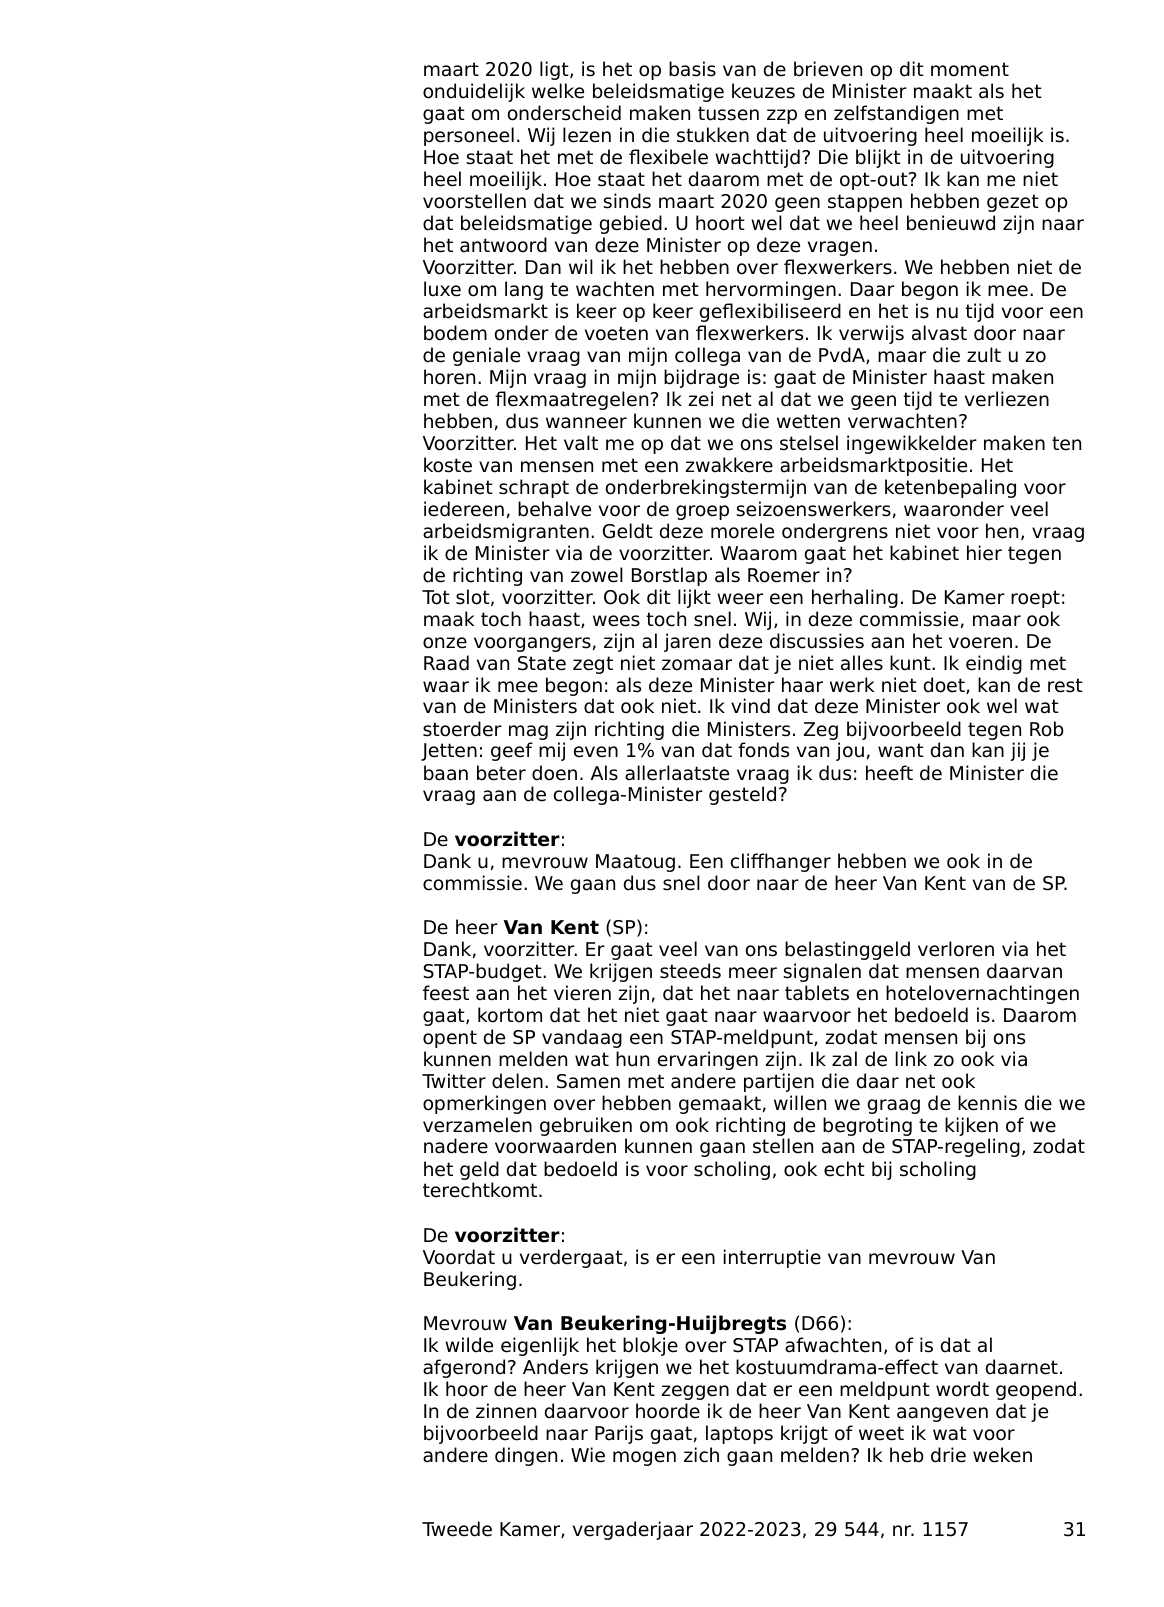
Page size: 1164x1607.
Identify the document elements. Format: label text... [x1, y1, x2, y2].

text De voorzitter: [422, 1224, 1087, 1247]
text Tot slot, voorzitter. Ook dit lijkt weer een herhaling. De Kamer roept: maak toch haast, wees toch snel. Wij, in deze commissie, maar ook onze voorgangers, zijn al jaren deze discussies aan het voeren. De Raad van State zegt niet zomaar dat je niet alles kunt. Ik eindig met waar ik mee begon: als deze Minister haar werk niet doet, kan de rest van de Ministers dat ook niet. Ik vind dat deze Minister ook wel wat stoerder mag zijn richting die Ministers. Zeg bijvoorbeeld tegen Rob Jetten: geef mij even 1% van dat fonds van jou, want dan kan jij je baan beter doen. Als allerlaatste vraag ik dus: heeft de Minister die vraag aan de collega-Minister gesteld? [422, 587, 1087, 806]
text Ik hoor de heer Van Kent zeggen dat er een meldpunt wordt geopend. In de zinnen daarvoor hoorde ik de heer Van Kent aangeven dat je bijvoorbeeld naar Parijs gaat, laptops krijgt of weet ik wat voor andere dingen. Wie mogen zich gaan melden? Ik heb drie weken [422, 1379, 1087, 1467]
text De voorzitter: [422, 828, 1087, 851]
text Voorzitter. Het valt me op dat we ons stelsel ingewikkelder maken ten koste van mensen met een zwakkere arbeidsmarktpositie. Het kabinet schrapt de onderbrekingstermijn van de ketenbepaling voor iedereen, behalve voor de groep seizoenswerkers, waaronder veel arbeidsmigranten. Geldt deze morele ondergrens niet voor hen, vraag ik de Minister via de voorzitter. Waarom gaat het kabinet hier tegen de richting van zowel Borstlap als Roemer in? [422, 433, 1087, 587]
text Mevrouw Van Beukering-Huijbregts (D66): [422, 1313, 1087, 1335]
text Dank, voorzitter. Er gaat veel van ons belastinggeld verloren via het STAP-budget. We krijgen steeds meer signalen dat mensen daarvan feest aan het vieren zijn, dat het naar tablets en hotelovernachtingen gaat, kortom dat het niet gaat naar waarvoor het bedoeld is. Daarom opent de SP vandaag een STAP-meldpunt, zodat mensen bij ons kunnen melden wat hun ervaringen zijn. Ik zal de link zo ook via Twitter delen. Samen met andere partijen die daar net ook opmerkingen over hebben gemaakt, willen we graag de kennis die we verzamelen gebruiken om ook richting de begroting te kijken of we nadere voorwaarden kunnen gaan stellen aan de STAP-regeling, zodat het geld dat bedoeld is voor scholing, ook echt bij scholing terechtkomt. [422, 939, 1087, 1202]
text Dank u, mevrouw Maatoug. Een cliffhanger hebben we ook in de commissie. We gaan dus snel door naar de heer Van Kent van de SP. [422, 851, 1087, 894]
text Voordat u verdergaat, is er een interruptie van mevrouw Van Beukering. [422, 1247, 1087, 1291]
text De heer Van Kent (SP): [422, 917, 1087, 939]
text maart 2020 ligt, is het op basis van de brieven op dit moment onduidelijk welke beleidsmatige keuzes de Minister maakt als het gaat om onderscheid maken tussen zzp en zelfstandigen met personeel. Wij lezen in die stukken dat de uitvoering heel moeilijk is. Hoe staat het met de flexibele wachttijd? Die blijkt in de uitvoering heel moeilijk. Hoe staat het daarom met de opt-out? Ik kan me niet voorstellen dat we sinds maart 2020 geen stappen hebben gezet op dat beleidsmatige gebied. U hoort wel dat we heel benieuwd zijn naar het antwoord van deze Minister op deze vragen. [422, 59, 1087, 257]
text Voorzitter. Dan wil ik het hebben over flexwerkers. We hebben niet de luxe om lang te wachten met hervormingen. Daar begon ik mee. De arbeidsmarkt is keer op keer geflexibiliseerd en het is nu tijd voor een bodem onder de voeten van flexwerkers. Ik verwijs alvast door naar de geniale vraag van mijn collega van de PvdA, maar die zult u zo horen. Mijn vraag in mijn bijdrage is: gaat de Minister haast maken met de flexmaatregelen? Ik zei net al dat we geen tijd te verliezen hebben, dus wanneer kunnen we die wetten verwachten? [422, 257, 1087, 433]
text Ik wilde eigenlijk het blokje over STAP afwachten, of is dat al afgerond? Anders krijgen we het kostuumdrama-effect van daarnet. [422, 1335, 1087, 1379]
